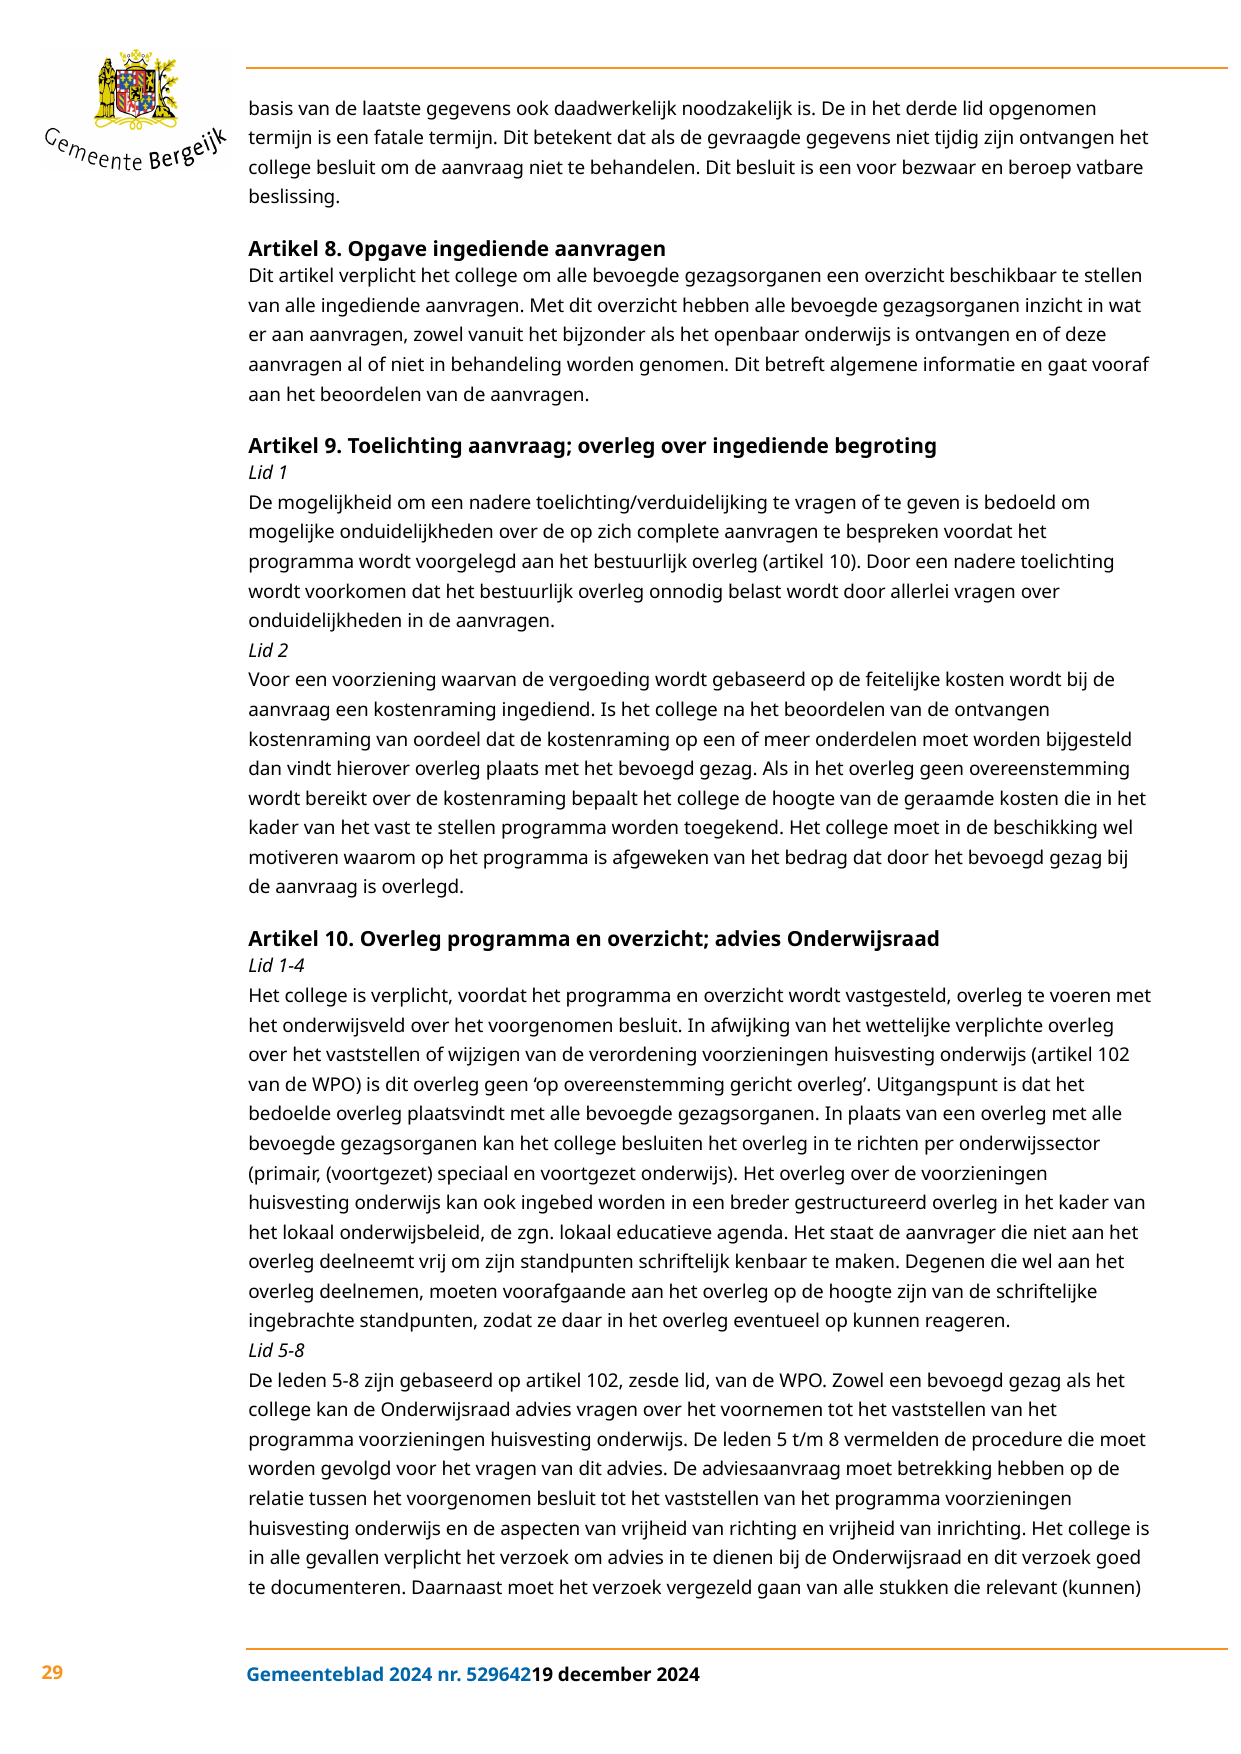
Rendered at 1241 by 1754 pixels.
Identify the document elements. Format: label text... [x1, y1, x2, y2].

text Lid 5-8 [248, 1337, 1152, 1363]
text De leden 5-8 zijn gebaseerd op artikel 102, zesde lid, van de WPO. Zowel een bevoegd gezag als het college kan de Onderwijsraad advies vragen over het voornemen tot het vaststellen van het programma voorzieningen huisvesting onderwijs. De leden 5 t/m 8 vermelden de procedure die moet worden gevolgd voor het vragen van dit advies. De adviesaanvraag moet betrekking hebben op de relatie tussen het voorgenomen besluit tot het vaststellen van het programma voorzieningen huisvesting onderwijs en de aspecten van vrijheid van richting en vrijheid van inrichting. Het college is in alle gevallen verplicht het verzoek om advies in te dienen bij de Onderwijsraad en dit verzoek goed te documenteren. Daarnaast moet het verzoek vergezeld gaan van alle stukken die relevant (kunnen) [248, 1367, 1152, 1599]
text Artikel 9. Toelichting aanvraag; overleg over ingediende begroting [248, 431, 1152, 459]
text basis van de laatste gegevens ook daadwerkelijk noodzakelijk is. De in het derde lid opgenomen termijn is een fatale termijn. Dit betekent dat als de gevraagde gegevens niet tijdig zijn ontvangen het college besluit om de aanvraag niet te behandelen. Dit besluit is een voor bezwaar en beroep vatbare beslissing. [248, 95, 1152, 209]
picture [41, 47, 231, 172]
text Artikel 8. Opgave ingediende aanvragen [248, 234, 1152, 262]
text Lid 1 [248, 459, 1152, 485]
text Dit artikel verplicht het college om alle bevoegde gezagsorganen een overzicht beschikbaar te stellen van alle ingediende aanvragen. Met dit overzicht hebben alle bevoegde gezagsorganen inzicht in wat er aan aanvragen, zowel vanuit het bijzonder als het openbaar onderwijs is ontvangen en of deze aanvragen al of niet in behandeling worden genomen. Dit betreft algemene informatie en gaat vooraf aan het beoordelen van de aanvragen. [248, 262, 1152, 406]
text Het college is verplicht, voordat het programma en overzicht wordt vastgesteld, overleg te voeren met het onderwijsveld over het voorgenomen besluit. In afwijking van het wettelijke verplichte overleg over het vaststellen of wijzigen van de verordening voorzieningen huisvesting onderwijs (artikel 102 van de WPO) is dit overleg geen ‘op overeenstemming gericht overleg’. Uitgangspunt is dat het bedoelde overleg plaatsvindt met alle bevoegde gezagsorganen. In plaats van een overleg met alle bevoegde gezagsorganen kan het college besluiten het overleg in te richten per onderwijssector (primair, (voortgezet) speciaal en voortgezet onderwijs). Het overleg over de voorzieningen huisvesting onderwijs kan ook ingebed worden in een breder gestructureerd overleg in het kader van het lokaal onderwijsbeleid, de zgn. lokaal educatieve agenda. Het staat de aanvrager die niet aan het overleg deelneemt vrij om zijn standpunten schriftelijk kenbaar te maken. Degenen die wel aan het overleg deelnemen, moeten voorafgaande aan het overleg op de hoogte zijn van de schriftelijke ingebrachte standpunten, zodat ze daar in het overleg eventueel op kunnen reageren. [248, 982, 1152, 1333]
text Voor een voorziening waarvan de vergoeding wordt gebaseerd op de feitelijke kosten wordt bij de aanvraag een kostenraming ingediend. Is het college na het beoordelen van de ontvangen kostenraming van oordeel dat de kostenraming op een of meer onderdelen moet worden bijgesteld dan vindt hierover overleg plaats met het bevoegd gezag. Als in het overleg geen overeenstemming wordt bereikt over de kostenraming bepaalt het college de hoogte van de geraamde kosten die in het kader van het vast te stellen programma worden toegekend. Het college moet in de beschikking wel motiveren waarom op het programma is afgeweken van het bedrag dat door het bevoegd gezag bij de aanvraag is overlegd. [248, 667, 1152, 899]
text Lid 1-4 [248, 953, 1152, 978]
text De mogelijkheid om een nadere toelichting/verduidelijking te vragen of te geven is bedoeld om mogelijke onduidelijkheden over de op zich complete aanvragen te bespreken voordat het programma wordt voorgelegd aan het bestuurlijk overleg (artikel 10). Door een nadere toelichting wordt voorkomen dat het bestuurlijk overleg onnodig belast wordt door allerlei vragen over onduidelijkheden in de aanvragen. [248, 489, 1152, 633]
text Artikel 10. Overleg programma en overzicht; advies Onderwijsraad [248, 924, 1152, 953]
text Lid 2 [248, 637, 1152, 663]
